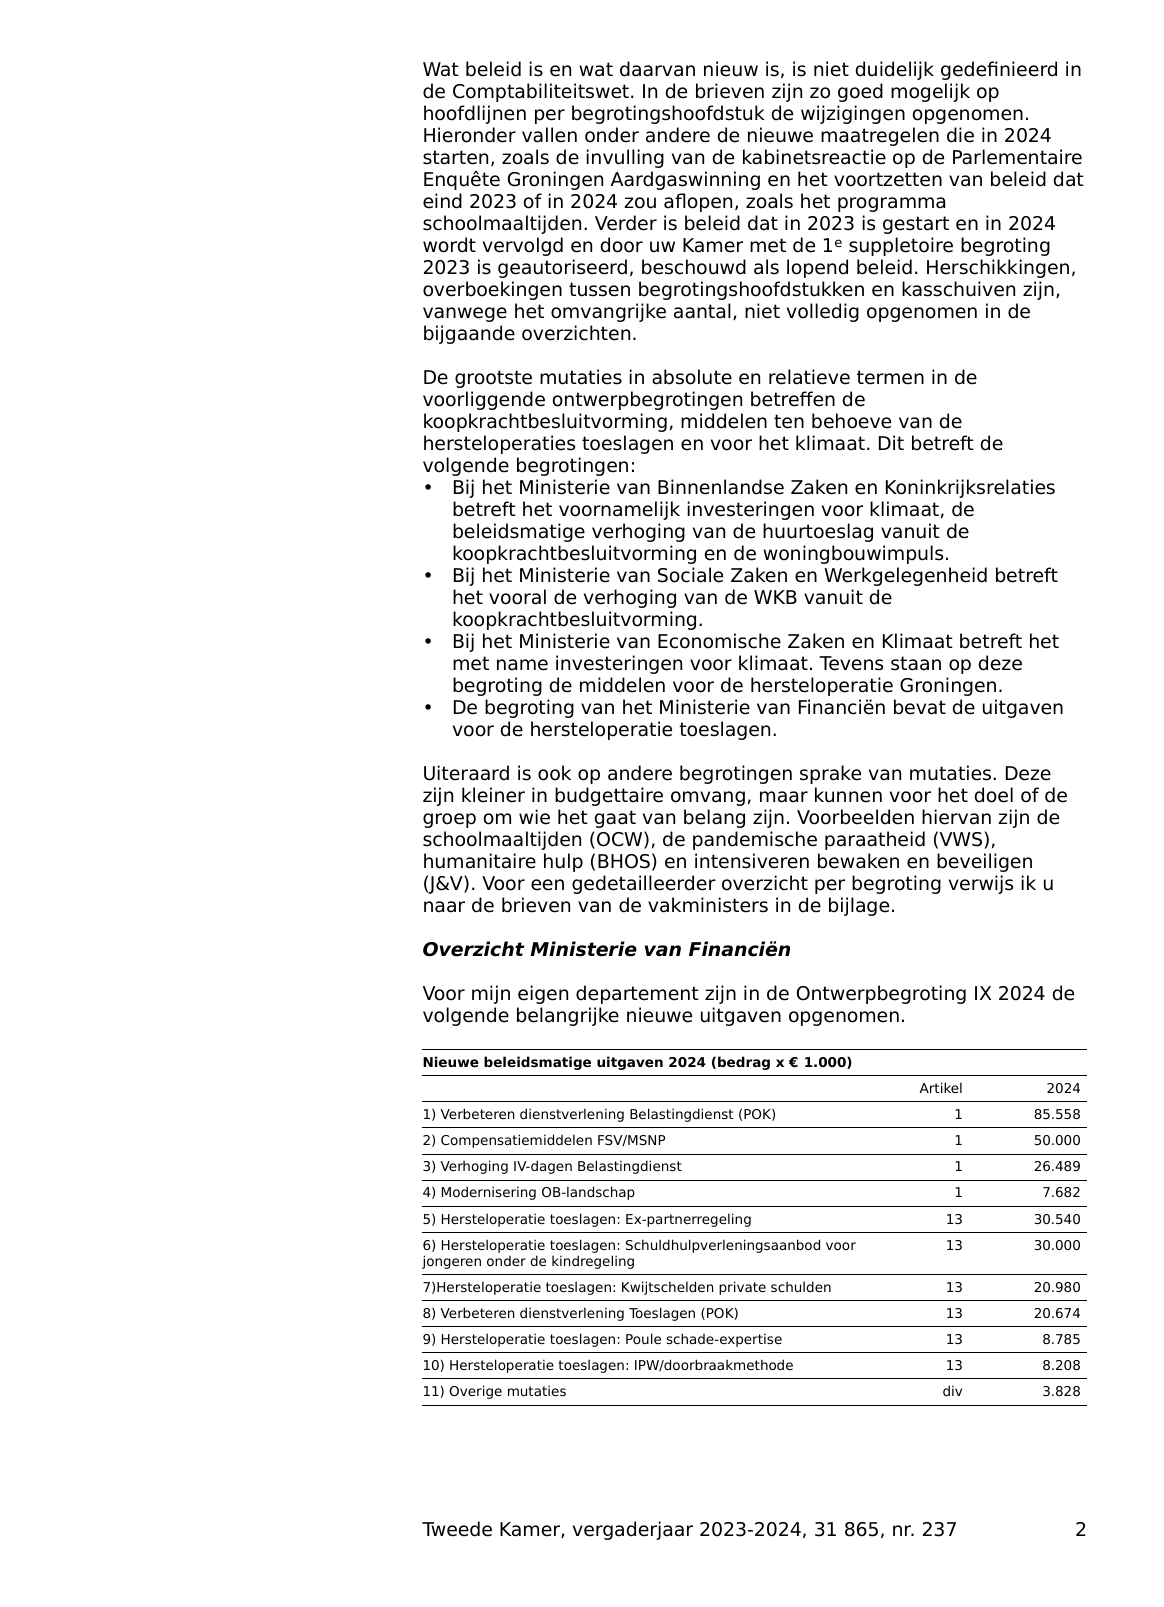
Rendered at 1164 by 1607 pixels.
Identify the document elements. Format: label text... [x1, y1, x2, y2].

table_cell 13 [880, 1233, 968, 1274]
subtitle Overzicht Ministerie van Financiën [422, 939, 1087, 961]
table_cell 13 [880, 1327, 968, 1352]
text • Bij het Ministerie van Binnenlandse Zaken en Koninkrijksrelaties betreft het voornamelijk investeringen voor klimaat, de beleidsmatige verhoging van de huurtoeslag vanuit de koopkrachtbesluitvorming en de woningbouwimpuls. [422, 477, 1087, 565]
table_cell 85.558 [969, 1102, 1087, 1127]
table_cell 20.674 [969, 1301, 1087, 1326]
table_cell 1) Verbeteren dienstverlening Belastingdienst (POK) [422, 1102, 880, 1127]
table_cell 5) Hersteloperatie toeslagen: Ex-partnerregeling [422, 1207, 880, 1232]
table_cell div [880, 1379, 968, 1404]
table_cell 2024 [969, 1076, 1087, 1101]
text Voor mijn eigen departement zijn in de Ontwerpbegroting IX 2024 de volgende belangrijke nieuwe uitgaven opgenomen. [422, 983, 1087, 1027]
text • De begroting van het Ministerie van Financiën bevat de uitgaven voor de hersteloperatie toeslagen. [422, 697, 1087, 741]
table_cell 2) Compensatiemiddelen FSV/MSNP [422, 1128, 880, 1153]
table_cell 8.785 [969, 1327, 1087, 1352]
table_cell 9) Hersteloperatie toeslagen: Poule schade-expertise [422, 1327, 880, 1352]
table_cell 6) Hersteloperatie toeslagen: Schuldhulpverleningsaanbod voor jongeren onder de kindregeling [422, 1233, 880, 1274]
text • Bij het Ministerie van Sociale Zaken en Werkgelegenheid betreft het vooral de verhoging van de WKB vanuit de koopkrachtbesluitvorming. [422, 565, 1087, 631]
table_cell 30.000 [969, 1233, 1087, 1274]
table_cell 1 [880, 1181, 968, 1206]
text • Bij het Ministerie van Economische Zaken en Klimaat betreft het met name investeringen voor klimaat. Tevens staan op deze begroting de middelen voor de hersteloperatie Groningen. [422, 631, 1087, 697]
table_cell 8) Verbeteren dienstverlening Toeslagen (POK) [422, 1301, 880, 1326]
table_cell 50.000 [969, 1128, 1087, 1153]
table_cell 4) Modernisering OB-landschap [422, 1181, 880, 1206]
table_cell 3) Verhoging IV-dagen Belastingdienst [422, 1155, 880, 1179]
table_cell 10) Hersteloperatie toeslagen: IPW/doorbraakmethode [422, 1353, 880, 1378]
table_cell 1 [880, 1128, 968, 1153]
table_cell 11) Overige mutaties [422, 1379, 880, 1404]
table_cell 13 [880, 1301, 968, 1326]
table_cell 1 [880, 1155, 968, 1179]
table_cell [422, 1076, 880, 1101]
table_cell 20.980 [969, 1275, 1087, 1300]
text Uiteraard is ook op andere begrotingen sprake van mutaties. Deze zijn kleiner in budgettaire omvang, maar kunnen voor het doel of de groep om wie het gaat van belang zijn. Voorbeelden hiervan zijn de schoolmaaltijden (OCW), de pandemische paraatheid (VWS), humanitaire hulp (BHOS) en intensiveren bewaken en beveiligen (J&V). Voor een gedetailleerder overzicht per begroting verwijs ik u naar de brieven van de vakministers in de bijlage. [422, 763, 1087, 917]
table_header Nieuwe beleidsmatige uitgaven 2024 (bedrag x € 1.000) [422, 1050, 1087, 1075]
table_cell 3.828 [969, 1379, 1087, 1404]
table_cell 7.682 [969, 1181, 1087, 1206]
table_cell 30.540 [969, 1207, 1087, 1232]
text Wat beleid is en wat daarvan nieuw is, is niet duidelijk gedefinieerd in de Comptabiliteitswet. In de brieven zijn zo goed mogelijk op hoofdlijnen per begrotingshoofdstuk de wijzigingen opgenomen. Hieronder vallen onder andere de nieuwe maatregelen die in 2024 starten, zoals de invulling van de kabinetsreactie op de Parlementaire Enquête Groningen Aardgaswinning en het voortzetten van beleid dat eind 2023 of in 2024 zou aflopen, zoals het programma schoolmaaltijden. Verder is beleid dat in 2023 is gestart en in 2024 wordt vervolgd en door uw Kamer met de 1e suppletoire begroting 2023 is geautoriseerd, beschouwd als lopend beleid. Herschikkingen, overboekingen tussen begrotingshoofdstukken en kasschuiven zijn, vanwege het omvangrijke aantal, niet volledig opgenomen in de bijgaande overzichten. [422, 59, 1087, 345]
table_cell 7)Hersteloperatie toeslagen: Kwijtschelden private schulden [422, 1275, 880, 1300]
text De grootste mutaties in absolute en relatieve termen in de voorliggende ontwerpbegrotingen betreffen de koopkrachtbesluitvorming, middelen ten behoeve van de hersteloperaties toeslagen en voor het klimaat. Dit betreft de volgende begrotingen: [422, 367, 1087, 477]
table_cell 1 [880, 1102, 968, 1127]
table_cell 8.208 [969, 1353, 1087, 1378]
table_cell 13 [880, 1353, 968, 1378]
table_cell 26.489 [969, 1155, 1087, 1179]
table_cell 13 [880, 1207, 968, 1232]
table_cell Artikel [880, 1076, 968, 1101]
table_cell 13 [880, 1275, 968, 1300]
